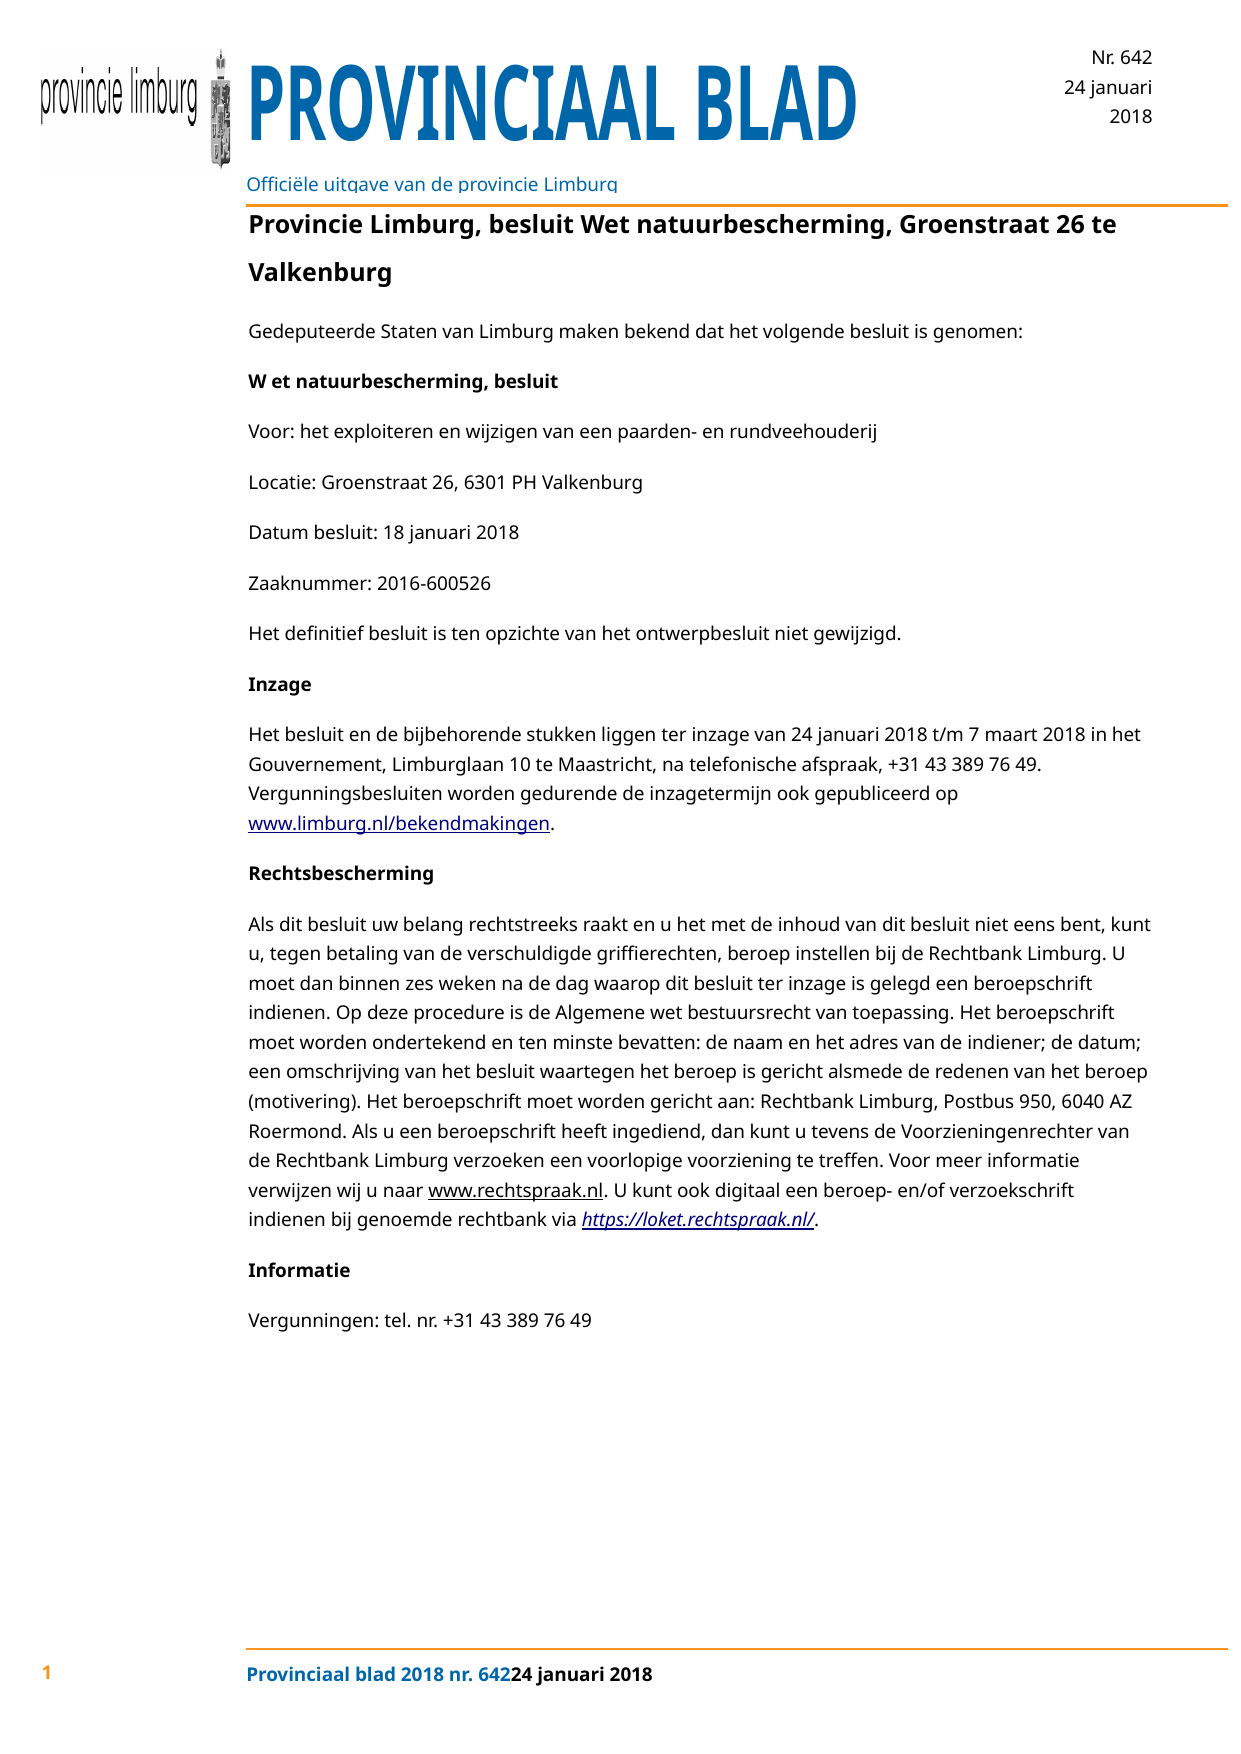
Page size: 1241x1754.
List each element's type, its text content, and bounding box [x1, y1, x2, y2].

text Informatie [248, 1257, 1152, 1283]
text Gedeputeerde Staten van Limburg maken bekend dat het volgende besluit is genomen: [248, 318, 1152, 344]
text Locatie: Groenstraat 26, 6301 PH Valkenburg [248, 469, 1152, 495]
text Het definitief besluit is ten opzichte van het ontwerpbesluit niet gewijzigd. [248, 620, 1152, 646]
text Rechtsbescherming [248, 860, 1152, 886]
text Als dit besluit uw belang rechtstreeks raakt en u het met de inhoud van dit besluit niet eens bent, kunt u, tegen betaling van de verschuldigde griffierechten, beroep instellen bij de Rechtbank Limburg. U moet dan binnen zes weken na de dag waarop dit besluit ter inzage is gelegd een beroepschrift indienen. Op deze procedure is de Algemene wet bestuursrecht van toepassing. Het beroepschrift moet worden ondertekend en ten minste bevatten: de naam en het adres van de indiener; de datum; een omschrijving van het besluit waartegen het beroep is gericht alsmede de redenen van het beroep (motivering). Het beroepschrift moet worden gericht aan: Rechtbank Limburg, Postbus 950, 6040 AZ Roermond. Als u een beroepschrift heeft ingediend, dan kunt u tevens de Voorzieningenrechter van de Rechtbank Limburg verzoeken een voorlopige voorziening te treffen. Voor meer informatie verwijzen wij u naar www.rechtspraak.nl. U kunt ook digitaal een beroep- en/of verzoekschrift indienen bij genoemde rechtbank via https://loket.rechtspraak.nl/. [248, 911, 1152, 1232]
text Vergunningen: tel. nr. +31 43 389 76 49 [248, 1307, 1152, 1333]
text Voor: het exploiteren en wijzigen van een paarden- en rundveehouderij [248, 419, 1152, 444]
text Datum besluit: 18 januari 2018 [248, 519, 1152, 545]
picture [41, 47, 231, 172]
text W et natuurbescherming, besluit [248, 368, 1152, 394]
text Het besluit en de bijbehorende stukken liggen ter inzage van 24 januari 2018 t/m 7 maart 2018 in het Gouvernement, Limburglaan 10 te Maastricht, na telefonische afspraak, +31 43 389 76 49. Vergunningsbesluiten worden gedurende de inzagetermijn ook gepubliceerd op www.limburg.nl/bekendmakingen. [248, 721, 1152, 836]
text Inzage [248, 671, 1152, 697]
text Zaaknummer: 2016-600526 [248, 570, 1152, 596]
text Provincie Limburg, besluit Wet natuurbescherming, Groenstraat 26 te Valkenburg [248, 207, 1152, 288]
